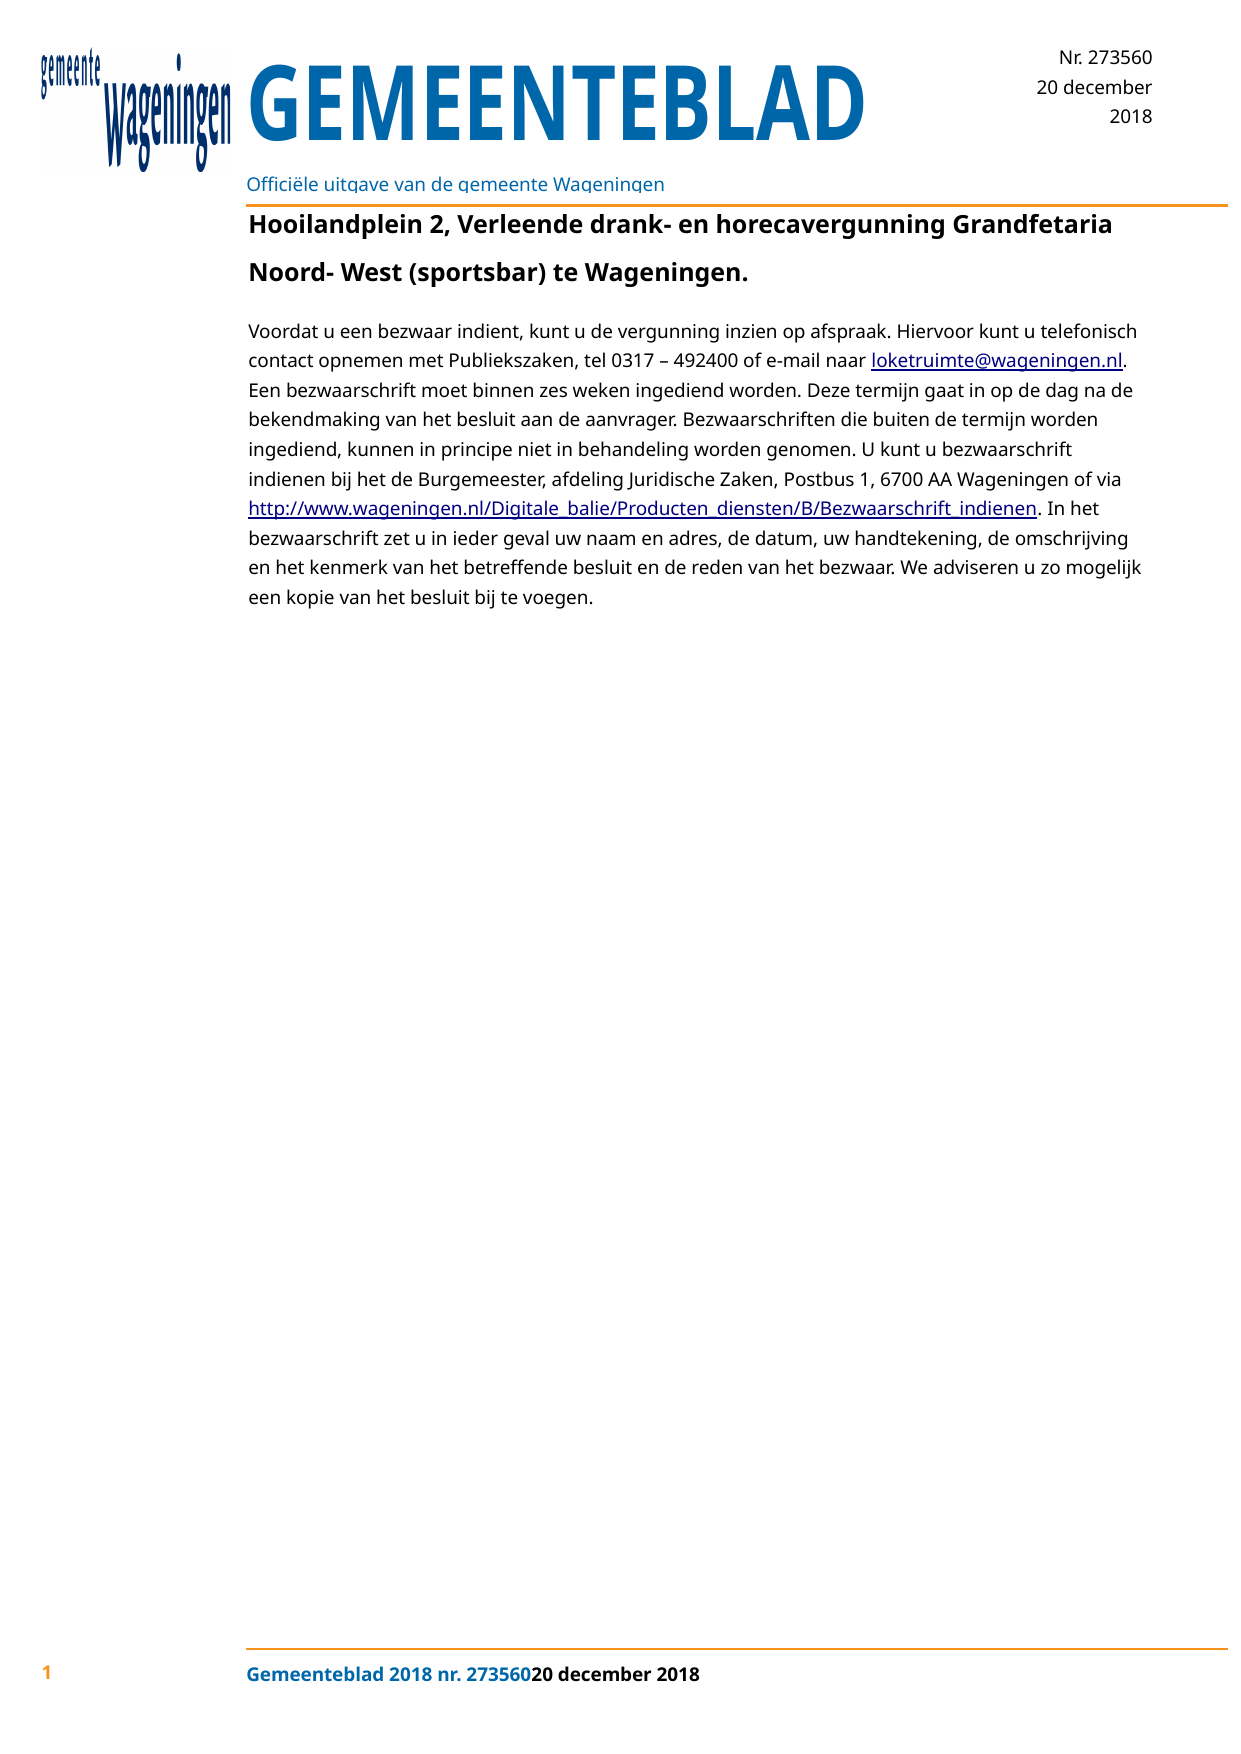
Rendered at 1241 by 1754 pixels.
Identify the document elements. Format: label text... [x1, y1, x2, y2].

picture [41, 47, 231, 172]
text Hooilandplein 2, Verleende drank- en horecavergunning Grandfetaria Noord- West (sportsbar) te Wageningen. [248, 207, 1152, 288]
text Voordat u een bezwaar indient, kunt u de vergunning inzien op afspraak. Hiervoor kunt u telefonisch contact opnemen met Publiekszaken, tel 0317 – 492400 of e-mail naar loketruimte@wageningen.nl. Een bezwaarschrift moet binnen zes weken ingediend worden. Deze termijn gaat in op de dag na de bekendmaking van het besluit aan de aanvrager. Bezwaarschriften die buiten de termijn worden ingediend, kunnen in principe niet in behandeling worden genomen. U kunt u bezwaarschrift indienen bij het de Burgemeester, afdeling Juridische Zaken, Postbus 1, 6700 AA Wageningen of via http://www.wageningen.nl/Digitale_balie/Producten_diensten/B/Bezwaarschrift_indienen. In het bezwaarschrift zet u in ieder geval uw naam en adres, de datum, uw handtekening, de omschrijving en het kenmerk van het betreffende besluit en de reden van het bezwaar. We adviseren u zo mogelijk een kopie van het besluit bij te voegen. [248, 318, 1152, 610]
